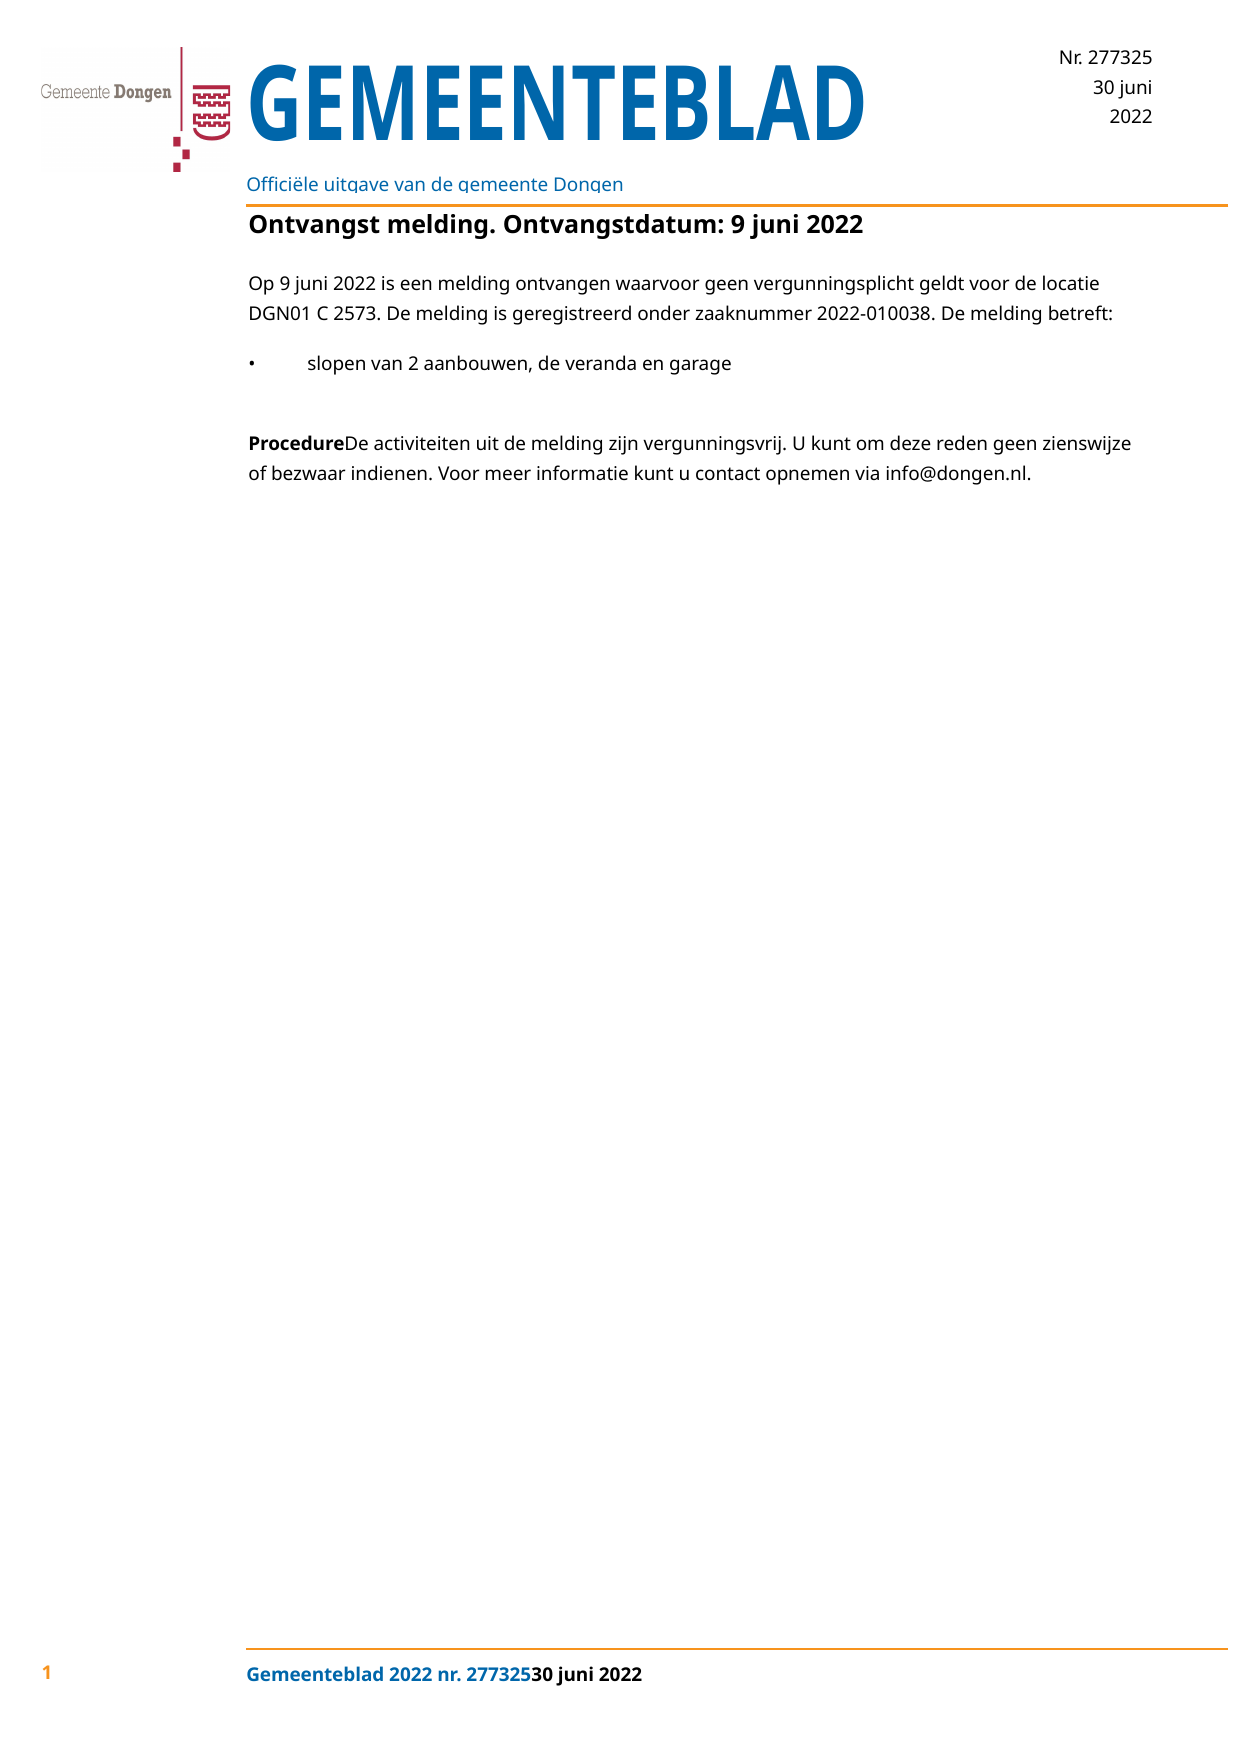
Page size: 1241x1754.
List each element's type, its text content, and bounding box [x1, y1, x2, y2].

text Ontvangst melding. Ontvangstdatum: 9 juni 2022 [248, 207, 1152, 241]
picture [41, 47, 231, 172]
list slopen van 2 aanbouwen, de veranda en garage [248, 350, 1152, 376]
text ProcedureDe activiteiten uit de melding zijn vergunningsvrij. U kunt om deze reden geen zienswijze of bezwaar indienen. Voor meer informatie kunt u contact opnemen via info@dongen.nl. [248, 430, 1152, 486]
text Op 9 juni 2022 is een melding ontvangen waarvoor geen vergunningsplicht geldt voor de locatie DGN01 C 2573. De melding is geregistreerd onder zaaknummer 2022-010038. De melding betreft: [248, 270, 1152, 326]
